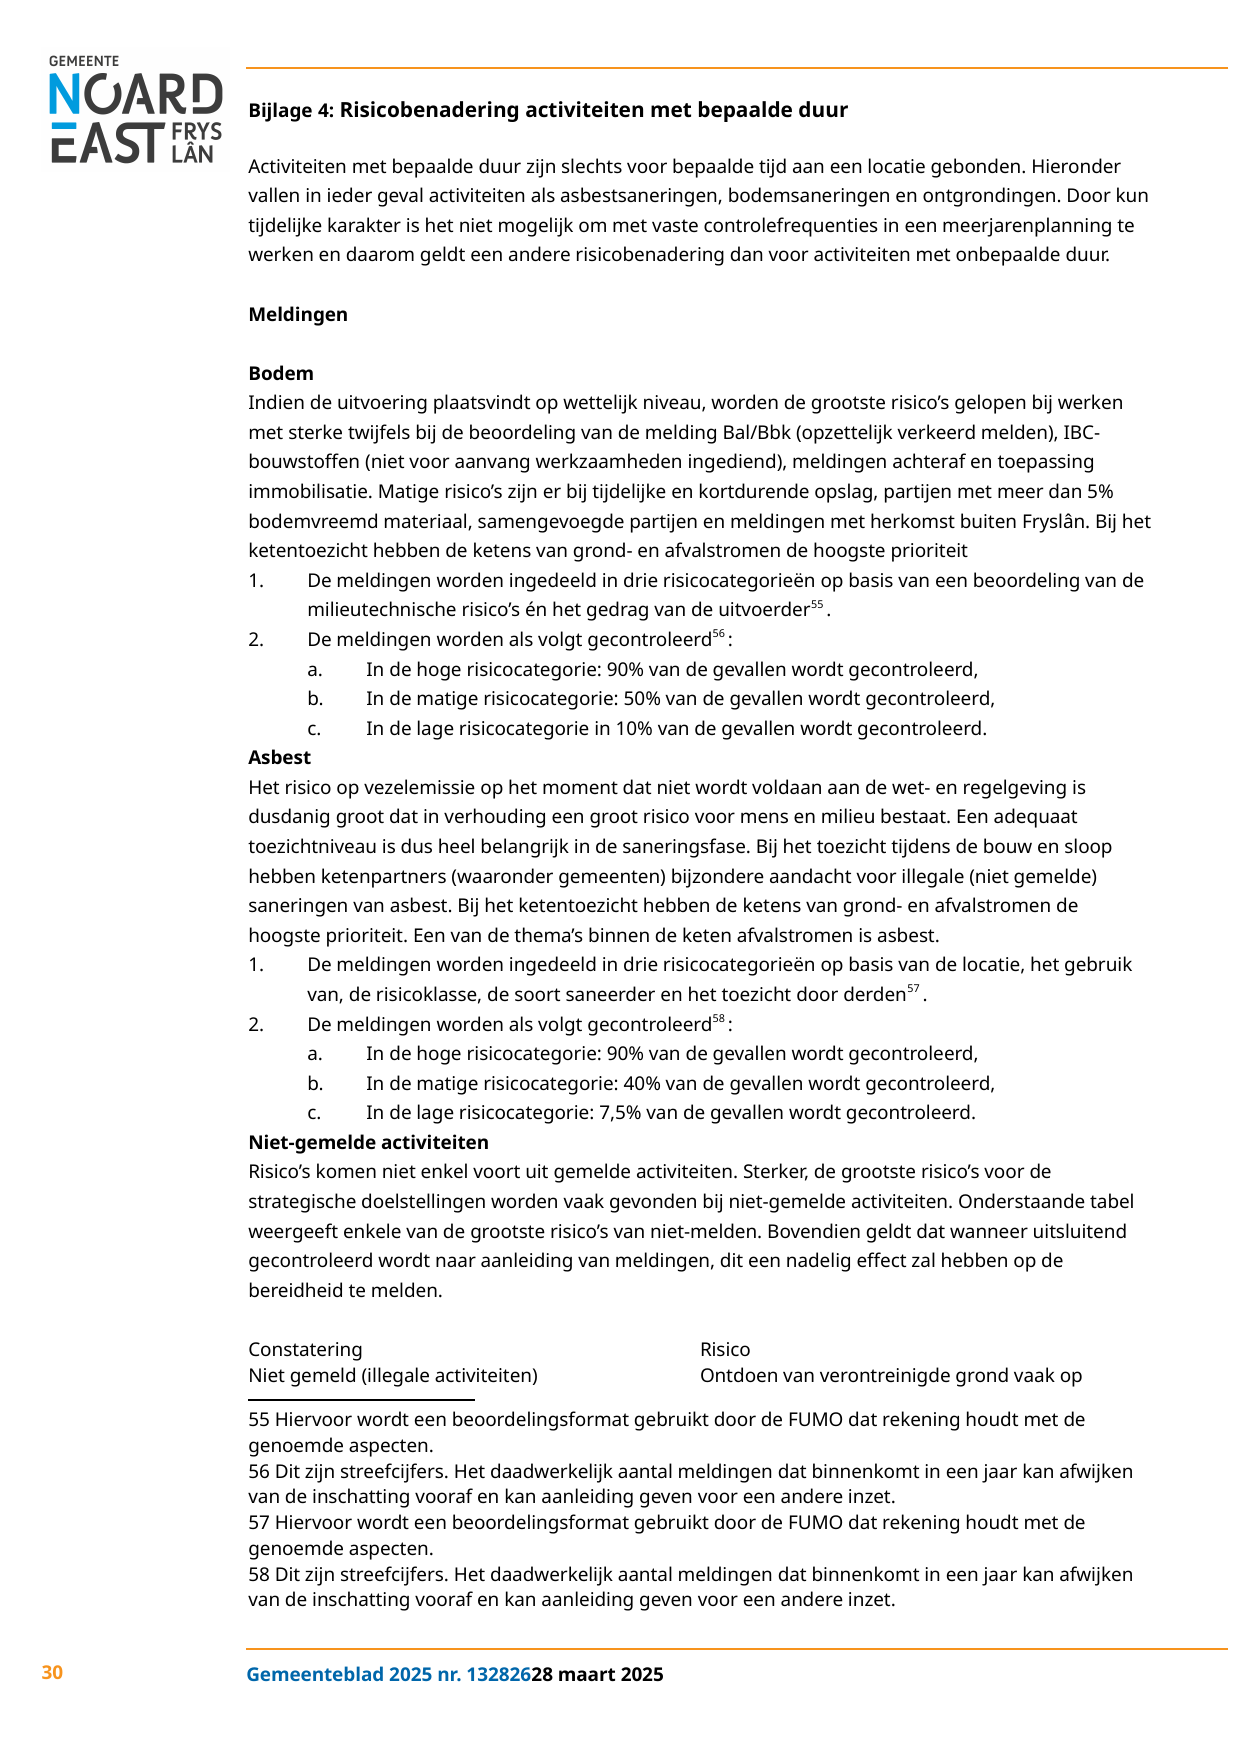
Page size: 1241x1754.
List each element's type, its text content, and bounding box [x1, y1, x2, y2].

list In de hoge risicocategorie: 90% van de gevallen wordt gecontroleerd, [307, 1040, 1152, 1066]
list In de matige risicocategorie: 40% van de gevallen wordt gecontroleerd, [307, 1070, 1152, 1096]
list Hiervoor wordt een beoordelingsformat gebruikt door de FUMO dat rekening houdt met de genoemde aspecten. [248, 1509, 1152, 1561]
list In de lage risicocategorie: 7,5% van de gevallen wordt gecontroleerd. [307, 1099, 1152, 1125]
text Niet-gemelde activiteiten [248, 1129, 1152, 1155]
text Bodem [248, 360, 1152, 386]
text Het risico op vezelemissie op het moment dat niet wordt voldaan aan de wet- en regelgeving is dusdanig groot dat in verhouding een groot risico voor mens en milieu bestaat. Een adequaat toezichtniveau is dus heel belangrijk in de saneringsfase. Bij het toezicht tijdens de bouw en sloop hebben ketenpartners (waaronder gemeenten) bijzondere aandacht voor illegale (niet gemelde) saneringen van asbest. Bij het ketentoezicht hebben de ketens van grond- en afvalstromen de hoogste prioriteit. Een van de thema’s binnen de keten afvalstromen is asbest. [248, 774, 1152, 948]
table_header Risico [700, 1336, 1152, 1362]
text Activiteiten met bepaalde duur zijn slechts voor bepaalde tijd aan een locatie gebonden. Hieronder vallen in ieder geval activiteiten als asbestsaneringen, bodemsaneringen en ontgrondingen. Door kun tijdelijke karakter is het niet mogelijk om met vaste controlefrequenties in een meerjarenplanning te werken en daarom geldt een andere risicobenadering dan voor activiteiten met onbepaalde duur. [248, 153, 1152, 267]
list De meldingen worden als volgt gecontroleerd: [248, 626, 1152, 652]
table_cell Niet gemeld (illegale activiteiten) [248, 1362, 700, 1388]
list Dit zijn streefcijfers. Het daadwerkelijk aantal meldingen dat binnenkomt in een jaar kan afwijken van de inschatting vooraf en kan aanleiding geven voor een andere inzet. [248, 1561, 1152, 1612]
table_header Constatering [248, 1336, 700, 1362]
list Dit zijn streefcijfers. Het daadwerkelijk aantal meldingen dat binnenkomt in een jaar kan afwijken van de inschatting vooraf en kan aanleiding geven voor een andere inzet. [248, 1458, 1152, 1509]
text Bijlage 4: Risicobenadering activiteiten met bepaalde duur [248, 95, 1152, 123]
text Asbest [248, 744, 1152, 770]
list De meldingen worden ingedeeld in drie risicocategorieën op basis van een beoordeling van de milieutechnische risico’s én het gedrag van de uitvoerder. [248, 567, 1152, 622]
picture [41, 47, 231, 172]
text Indien de uitvoering plaatsvindt op wettelijk niveau, worden de grootste risico’s gelopen bij werken met sterke twijfels bij de beoordeling van de melding Bal/Bbk (opzettelijk verkeerd melden), IBC- bouwstoffen (niet voor aanvang werkzaamheden ingediend), meldingen achteraf en toepassing immobilisatie. Matige risico’s zijn er bij tijdelijke en kortdurende opslag, partijen met meer dan 5% bodemvreemd materiaal, samengevoegde partijen en meldingen met herkomst buiten Fryslân. Bij het ketentoezicht hebben de ketens van grond- en afvalstromen de hoogste prioriteit [248, 389, 1152, 563]
list In de hoge risicocategorie: 90% van de gevallen wordt gecontroleerd, [307, 656, 1152, 682]
text Meldingen [248, 301, 1152, 327]
text Risico’s komen niet enkel voort uit gemelde activiteiten. Sterker, de grootste risico’s voor de strategische doelstellingen worden vaak gevonden bij niet-gemelde activiteiten. Onderstaande tabel weergeeft enkele van de grootste risico’s van niet-melden. Bovendien geldt dat wanneer uitsluitend gecontroleerd wordt naar aanleiding van meldingen, dit een nadelig effect zal hebben op de bereidheid te melden. [248, 1159, 1152, 1303]
list De meldingen worden ingedeeld in drie risicocategorieën op basis van de locatie, het gebruik van, de risicoklasse, de soort saneerder en het toezicht door derden. [248, 952, 1152, 1007]
list De meldingen worden als volgt gecontroleerd: [248, 1011, 1152, 1037]
list In de matige risicocategorie: 50% van de gevallen wordt gecontroleerd, [307, 685, 1152, 711]
list Hiervoor wordt een beoordelingsformat gebruikt door de FUMO dat rekening houdt met de genoemde aspecten. [248, 1406, 1152, 1458]
table_cell Ontdoen van verontreinigde grond vaak op [700, 1362, 1152, 1388]
list In de lage risicocategorie in 10% van de gevallen wordt gecontroleerd. [307, 715, 1152, 741]
